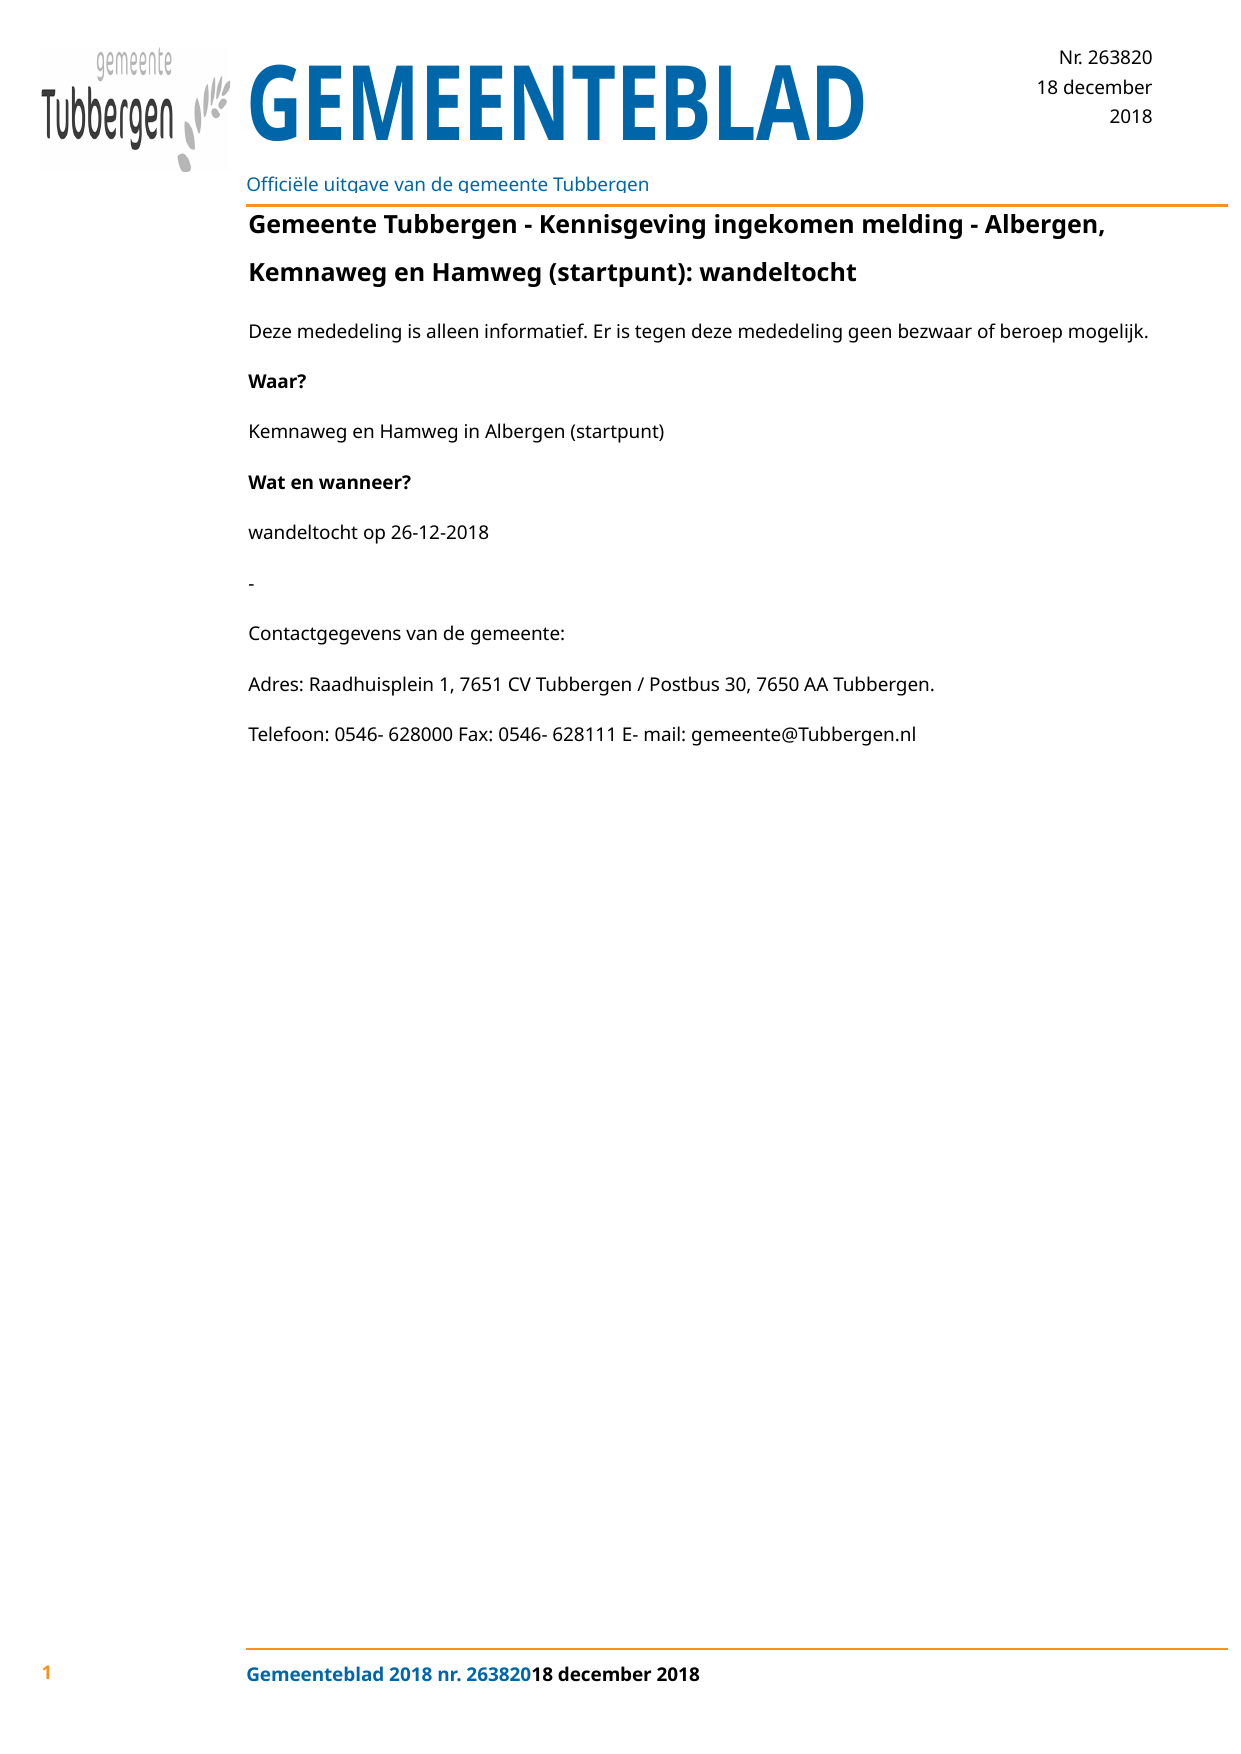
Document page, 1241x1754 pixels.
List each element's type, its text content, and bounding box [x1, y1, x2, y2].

picture [41, 47, 231, 172]
text Kemnaweg en Hamweg in Albergen (startpunt) [248, 419, 1152, 444]
text Telefoon: 0546- 628000 Fax: 0546- 628111 E- mail: gemeente@Tubbergen.nl [248, 721, 1152, 747]
text Gemeente Tubbergen - Kennisgeving ingekomen melding - Albergen, Kemnaweg en Hamweg (startpunt): wandeltocht [248, 207, 1152, 288]
text Adres: Raadhuisplein 1, 7651 CV Tubbergen / Postbus 30, 7650 AA Tubbergen. [248, 671, 1152, 697]
text - [248, 570, 1152, 596]
text wandeltocht op 26-12-2018 [248, 519, 1152, 545]
text Wat en wanneer? [248, 469, 1152, 495]
text Contactgegevens van de gemeente: [248, 620, 1152, 646]
text Waar? [248, 368, 1152, 394]
text Deze mededeling is alleen informatief. Er is tegen deze mededeling geen bezwaar of beroep mogelijk. [248, 318, 1152, 344]
